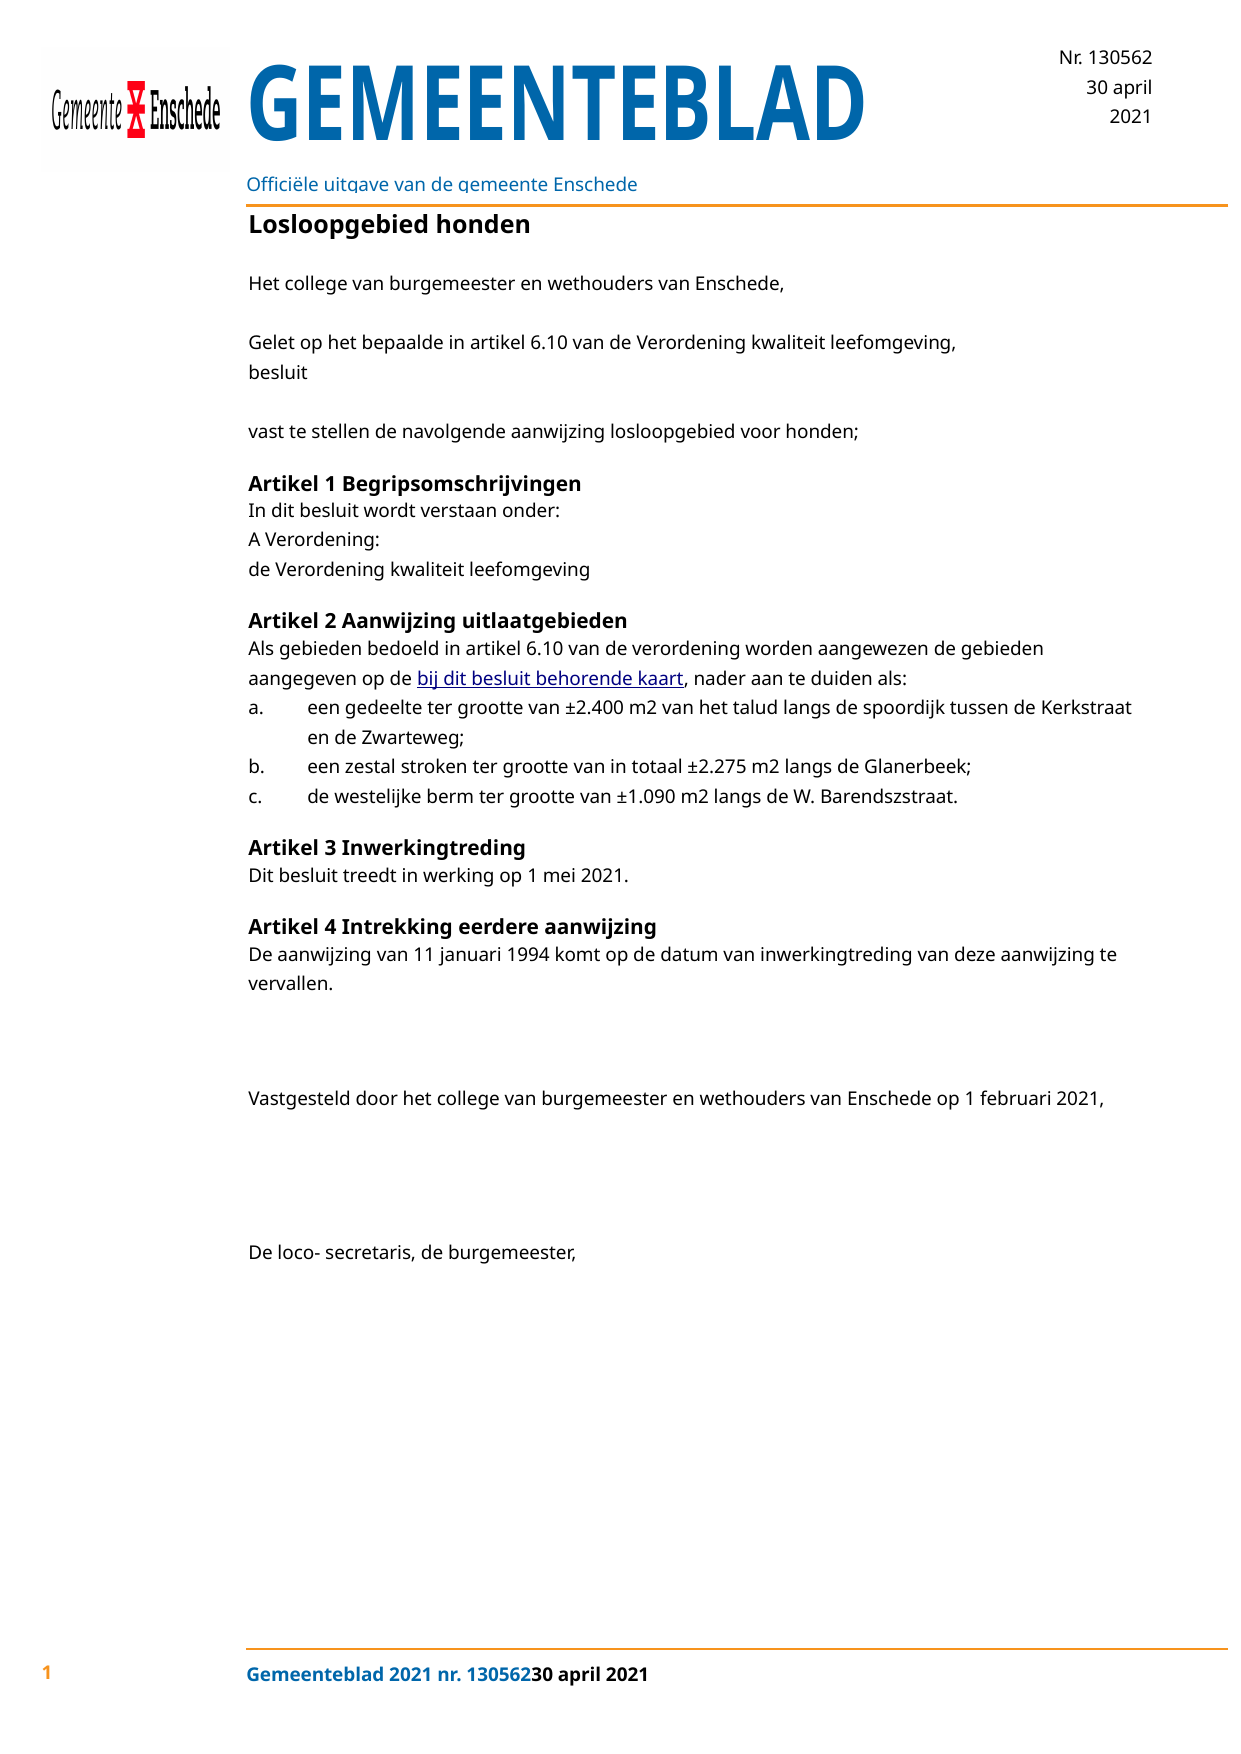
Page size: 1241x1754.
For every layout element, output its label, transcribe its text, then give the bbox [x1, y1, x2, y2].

text Artikel 3 Inwerkingtreding [248, 833, 1152, 862]
text Dit besluit treedt in werking op 1 mei 2021. [248, 862, 1152, 888]
text De loco- secretaris, de burgemeester, [248, 1239, 1152, 1265]
text Losloopgebied honden [248, 207, 1152, 241]
picture [41, 47, 231, 172]
list een gedeelte ter grootte van ±2.400 m2 van het talud langs de spoordijk tussen de Kerkstraat en de Zwarteweg; [248, 694, 1152, 749]
text Gelet op het bepaalde in artikel 6.10 van de Verordening kwaliteit leefomgeving, [248, 329, 1152, 355]
text A Verordening: [248, 527, 1152, 552]
text Vastgesteld door het college van burgemeester en wethouders van Enschede op 1 februari 2021, [248, 1085, 1152, 1111]
text De aanwijzing van 11 januari 1994 komt op de datum van inwerkingtreding van deze aanwijzing te vervallen. [248, 941, 1152, 996]
text Artikel 2 Aanwijzing uitlaatgebieden [248, 607, 1152, 635]
text vast te stellen de navolgende aanwijzing losloopgebied voor honden; [248, 418, 1152, 444]
text Als gebieden bedoeld in artikel 6.10 van de verordening worden aangewezen de gebieden aangegeven op de bij dit besluit behorende kaart, nader aan te duiden als: [248, 635, 1152, 690]
text de Verordening kwaliteit leefomgeving [248, 556, 1152, 582]
text Artikel 1 Begripsomschrijvingen [248, 469, 1152, 497]
list een zestal stroken ter grootte van in totaal ±2.275 m2 langs de Glanerbeek; [248, 753, 1152, 779]
text In dit besluit wordt verstaan onder: [248, 497, 1152, 523]
list de westelijke berm ter grootte van ±1.090 m2 langs de W. Barendszstraat. [248, 783, 1152, 809]
text besluit [248, 359, 1152, 385]
text Het college van burgemeester en wethouders van Enschede, [248, 270, 1152, 296]
text Artikel 4 Intrekking eerdere aanwijzing [248, 912, 1152, 941]
